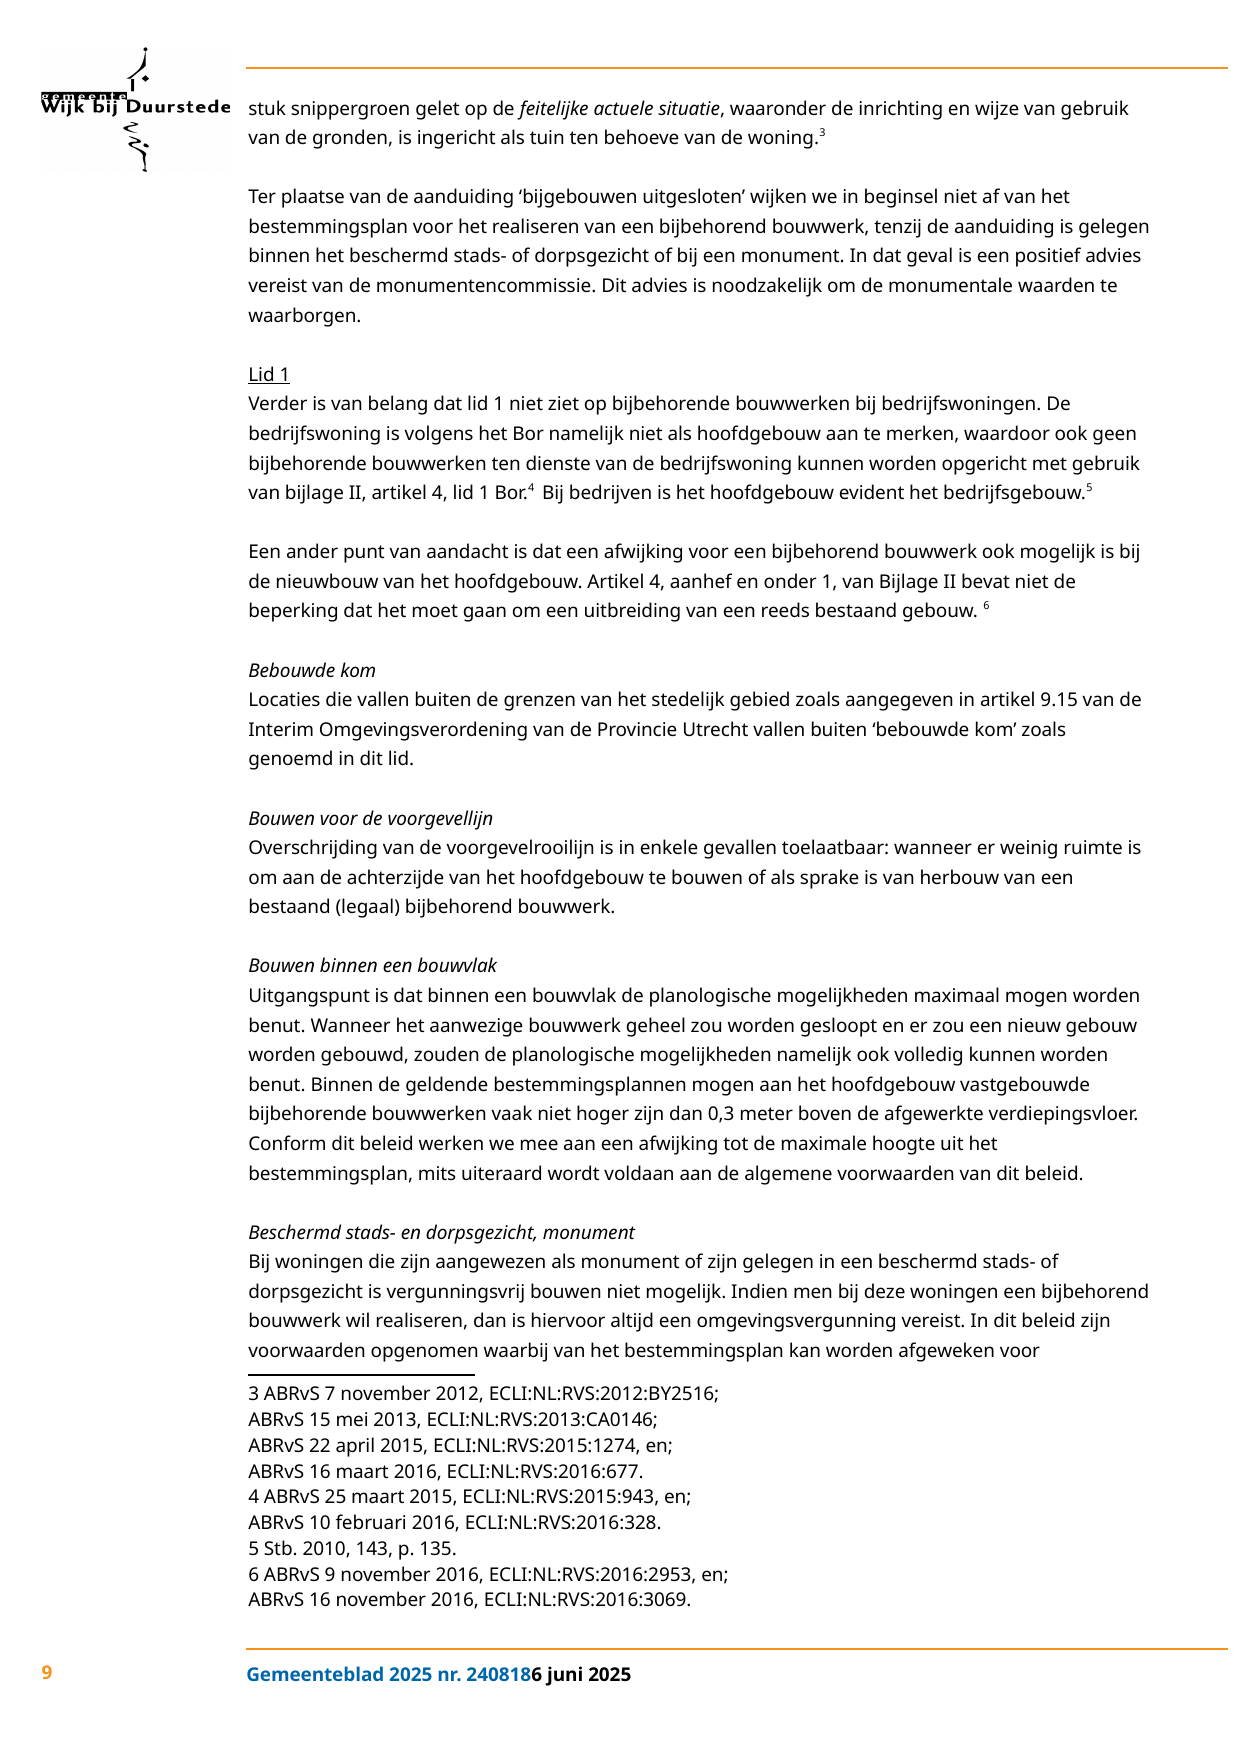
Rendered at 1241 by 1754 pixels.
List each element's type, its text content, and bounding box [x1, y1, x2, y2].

text ABRvS 9 november 2016, ECLI:NL:RVS:2016:2953, en; [248, 1561, 1152, 1586]
text Ter plaatse van de aanduiding ‘bijgebouwen uitgesloten’ wijken we in beginsel niet af van het bestemmingsplan voor het realiseren van een bijbehorend bouwwerk, tenzij de aanduiding is gelegen binnen het beschermd stads- of dorpsgezicht of bij een monument. In dat geval is een positief advies vereist van de monumentencommissie. Dit advies is noodzakelijk om de monumentale waarden te waarborgen. [248, 183, 1152, 328]
text ABRvS 25 maart 2015, ECLI:NL:RVS:2015:943, en; [248, 1483, 1152, 1509]
text Stb. 2010, 143, p. 135. [248, 1535, 1152, 1561]
text Locaties die vallen buiten de grenzen van het stedelijk gebied zoals aangegeven in artikel 9.15 van de Interim Omgevingsverordening van de Provincie Utrecht vallen buiten ‘bebouwde kom’ zoals genoemd in dit lid. [248, 686, 1152, 771]
text ABRvS 15 mei 2013, ECLI:NL:RVS:2013:CA0146; [248, 1406, 1152, 1432]
text Lid 1 [248, 361, 1152, 387]
text Overschrijding van de voorgevelrooilijn is in enkele gevallen toelaatbaar: wanneer er weinig ruimte is om aan de achterzijde van het hoofdgebouw te bouwen of als sprake is van herbouw van een bestaand (legaal) bijbehorend bouwwerk. [248, 834, 1152, 919]
text ABRvS 16 november 2016, ECLI:NL:RVS:2016:3069. [248, 1586, 1152, 1612]
text Een ander punt van aandacht is dat een afwijking voor een bijbehorend bouwwerk ook mogelijk is bij de nieuwbouw van het hoofdgebouw. Artikel 4, aanhef en onder 1, van Bijlage II bevat niet de beperking dat het moet gaan om een uitbreiding van een reeds bestaand gebouw. [248, 538, 1152, 623]
text Bebouwde kom [248, 657, 1152, 683]
text Bouwen binnen een bouwvlak [248, 953, 1152, 978]
text Bouwen voor de voorgevellijn [248, 805, 1152, 831]
text Bij woningen die zijn aangewezen als monument of zijn gelegen in een beschermd stads- of dorpsgezicht is vergunningsvrij bouwen niet mogelijk. Indien men bij deze woningen een bijbehorend bouwwerk wil realiseren, dan is hiervoor altijd een omgevingsvergunning vereist. In dit beleid zijn voorwaarden opgenomen waarbij van het bestemmingsplan kan worden afgeweken voor [248, 1248, 1152, 1363]
text Verder is van belang dat lid 1 niet ziet op bijbehorende bouwwerken bij bedrijfswoningen. De bedrijfswoning is volgens het Bor namelijk niet als hoofdgebouw aan te merken, waardoor ook geen bijbehorende bouwwerken ten dienste van de bedrijfswoning kunnen worden opgericht met gebruik van bijlage II, artikel 4, lid 1 Bor. Bij bedrijven is het hoofdgebouw evident het bedrijfsgebouw. [248, 391, 1152, 505]
text ABRvS 16 maart 2016, ECLI:NL:RVS:2016:677. [248, 1458, 1152, 1483]
text Beschermd stads- en dorpsgezicht, monument [248, 1219, 1152, 1245]
text Uitgangspunt is dat binnen een bouwvlak de planologische mogelijkheden maximaal mogen worden benut. Wanneer het aanwezige bouwwerk geheel zou worden gesloopt en er zou een nieuw gebouw worden gebouwd, zouden de planologische mogelijkheden namelijk ook volledig kunnen worden benut. Binnen de geldende bestemmingsplannen mogen aan het hoofdgebouw vastgebouwde bijbehorende bouwwerken vaak niet hoger zijn dan 0,3 meter boven de afgewerkte verdiepingsvloer. Conform dit beleid werken we mee aan een afwijking tot de maximale hoogte uit het bestemmingsplan, mits uiteraard wordt voldaan aan de algemene voorwaarden van dit beleid. [248, 982, 1152, 1186]
picture [41, 47, 231, 172]
text ABRvS 10 februari 2016, ECLI:NL:RVS:2016:328. [248, 1509, 1152, 1535]
text ABRvS 7 november 2012, ECLI:NL:RVS:2012:BY2516; [248, 1381, 1152, 1406]
text ABRvS 22 april 2015, ECLI:NL:RVS:2015:1274, en; [248, 1432, 1152, 1458]
text stuk snippergroen gelet op de feitelijke actuele situatie, waaronder de inrichting en wijze van gebruik van de gronden, is ingericht als tuin ten behoeve van de woning. [248, 95, 1152, 150]
